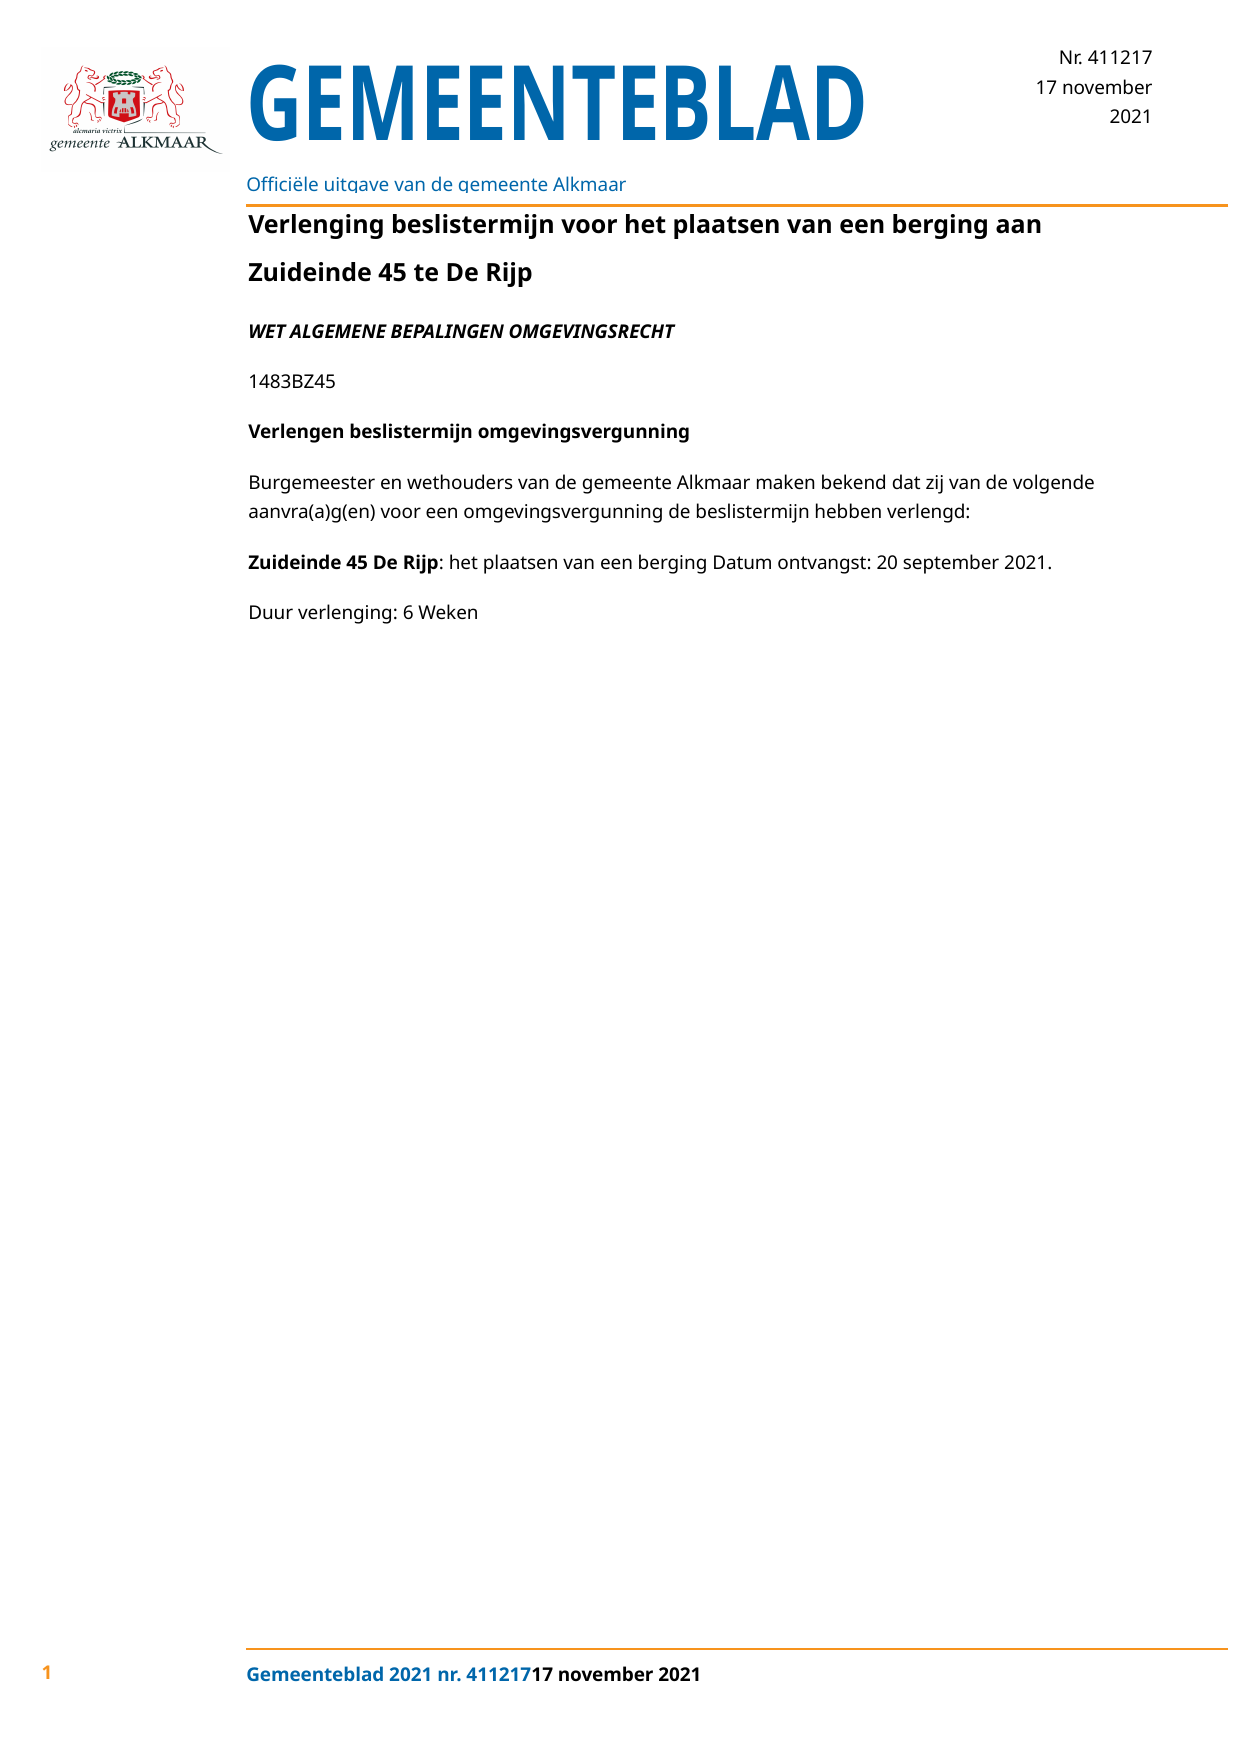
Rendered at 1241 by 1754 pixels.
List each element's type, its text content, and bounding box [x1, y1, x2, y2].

text Duur verlenging: 6 Weken [248, 599, 1152, 625]
text 1483BZ45 [248, 368, 1152, 394]
text Verlengen beslistermijn omgevingsvergunning [248, 419, 1152, 444]
text Zuideinde 45 De Rijp: het plaatsen van een berging Datum ontvangst: 20 september 2021. [248, 549, 1152, 575]
text Burgemeester en wethouders van de gemeente Alkmaar maken bekend dat zij van de volgende aanvra(a)g(en) voor een omgevingsvergunning de beslistermijn hebben verlengd: [248, 469, 1152, 524]
text Verlenging beslistermijn voor het plaatsen van een berging aan Zuideinde 45 te De Rijp [248, 207, 1152, 288]
text WET ALGEMENE BEPALINGEN OMGEVINGSRECHT [248, 318, 1152, 344]
picture [41, 47, 231, 172]
